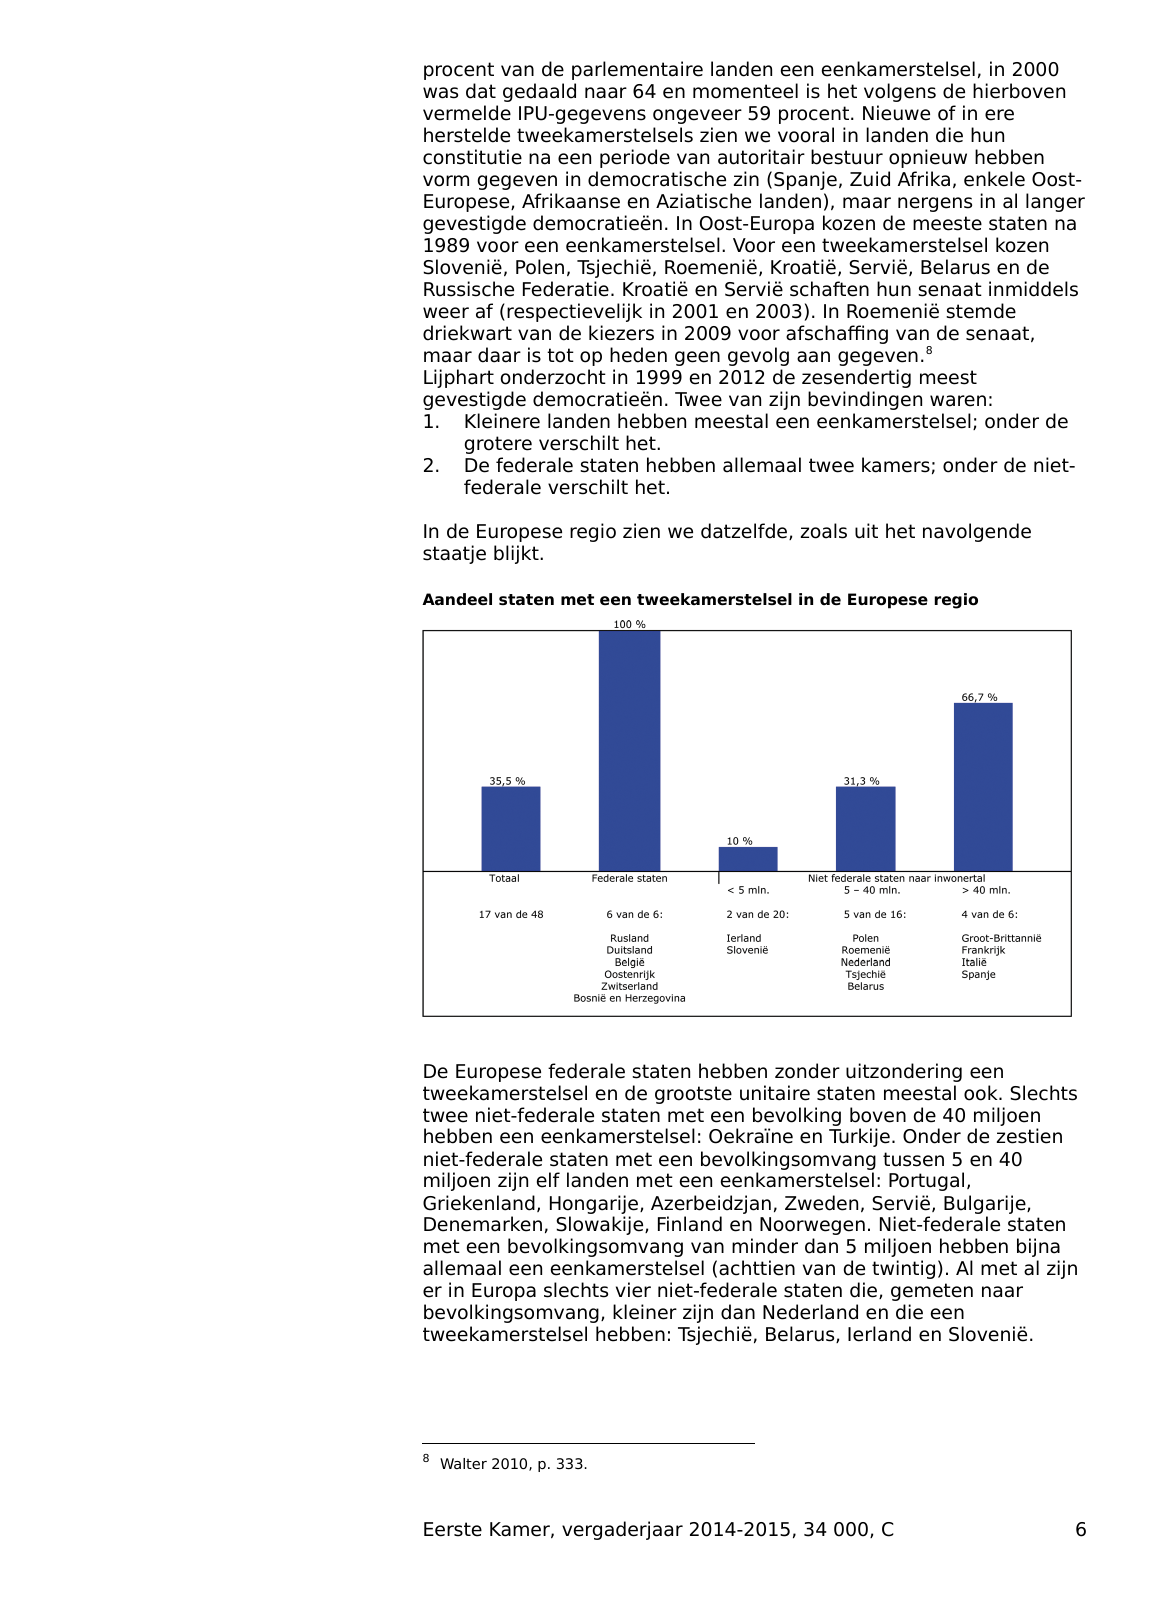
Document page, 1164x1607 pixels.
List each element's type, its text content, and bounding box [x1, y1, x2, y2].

text 2. De federale staten hebben allemaal twee kamers; onder de niet-federale verschilt het. [422, 455, 1087, 499]
text procent van de parlementaire landen een eenkamerstelsel, in 2000 was dat gedaald naar 64 en momenteel is het volgens de hierboven vermelde IPU-gegevens ongeveer 59 procent. Nieuwe of in ere herstelde tweekamerstelsels zien we vooral in landen die hun constitutie na een periode van autoritair bestuur opnieuw hebben vorm gegeven in democratische zin (Spanje, Zuid Afrika, enkele Oost-Europese, Afrikaanse en Aziatische landen), maar nergens in al langer gevestigde democratieën. In Oost-Europa kozen de meeste staten na 1989 voor een eenkamerstelsel. Voor een tweekamerstelsel kozen Slovenië, Polen, Tsjechië, Roemenië, Kroatië, Servië, Belarus en de Russische Federatie. Kroatië en Servië schaften hun senaat inmiddels weer af (respectievelijk in 2001 en 2003). In Roemenië stemde driekwart van de kiezers in 2009 voor afschaffing van de senaat, maar daar is tot op heden geen gevolg aan gegeven. [422, 59, 1087, 367]
text De Europese federale staten hebben zonder uitzondering een tweekamerstelsel en de grootste unitaire staten meestal ook. Slechts twee niet-federale staten met een bevolking boven de 40 miljoen hebben een eenkamerstelsel: Oekraïne en Turkije. Onder de zestien niet-federale staten met een bevolkingsomvang tussen 5 en 40 miljoen zijn elf landen met een eenkamerstelsel: Portugal, Griekenland, Hongarije, Azerbeidzjan, Zweden, Servië, Bulgarije, Denemarken, Slowakije, Finland en Noorwegen. Niet-federale staten met een bevolkingsomvang van minder dan 5 miljoen hebben bijna allemaal een eenkamerstelsel (achttien van de twintig). Al met al zijn er in Europa slechts vier niet-federale staten die, gemeten naar bevolkingsomvang, kleiner zijn dan Nederland en die een tweekamerstelsel hebben: Tsjechië, Belarus, Ierland en Slovenië. [422, 1061, 1087, 1346]
picture [422, 620, 1072, 1017]
text 1. Kleinere landen hebben meestal een eenkamerstelsel; onder de grotere verschilt het. [422, 411, 1087, 455]
text Lijphart onderzocht in 1999 en 2012 de zesendertig meest gevestigde democratieën. Twee van zijn bevindingen waren: [422, 367, 1087, 411]
text Walter 2010, p. 333. [422, 1452, 1087, 1474]
text In de Europese regio zien we datzelfde, zoals uit het navolgende staatje blijkt. [422, 521, 1087, 565]
text Aandeel staten met een tweekamerstelsel in de Europese regio [422, 591, 1072, 609]
